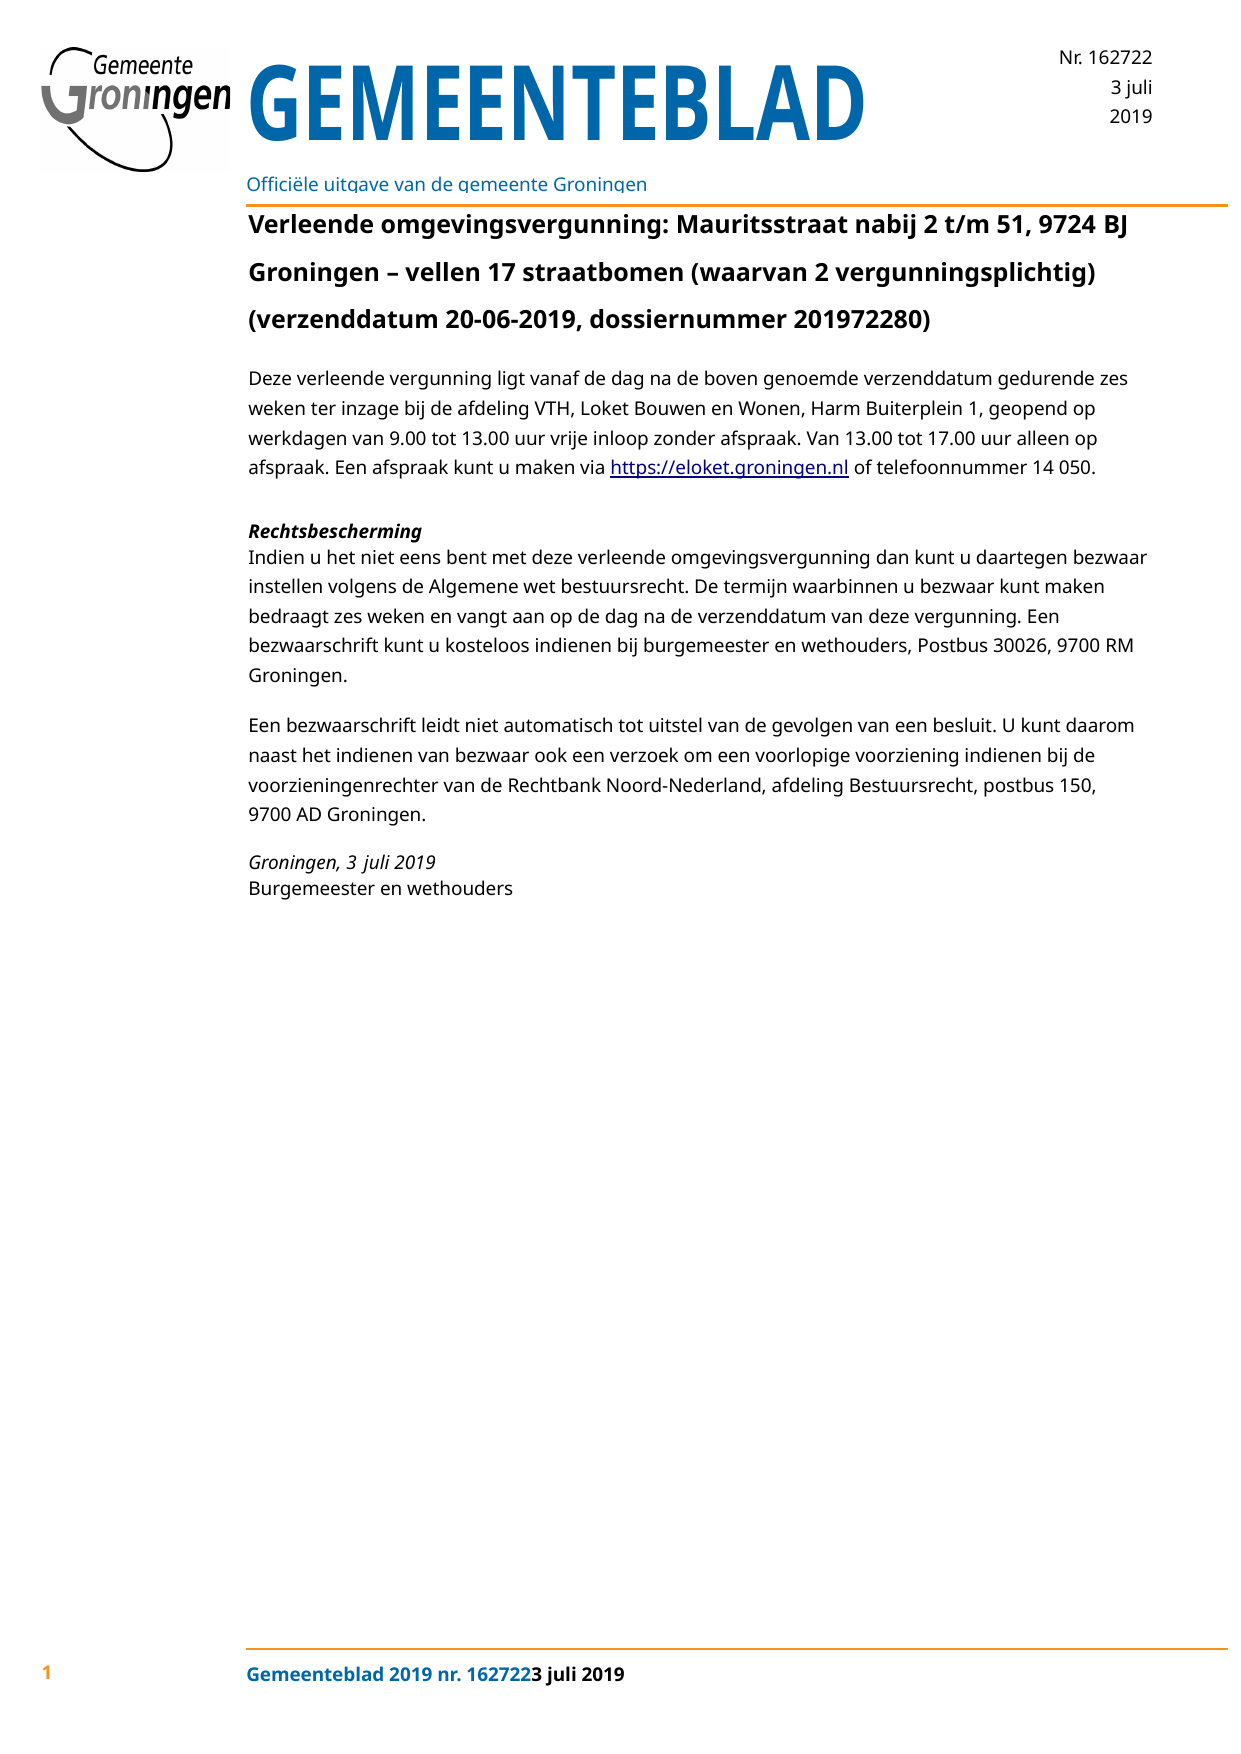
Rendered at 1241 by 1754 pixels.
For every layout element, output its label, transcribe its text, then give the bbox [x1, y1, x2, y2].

text Burgemeester en wethouders [248, 875, 1152, 901]
picture [41, 47, 231, 172]
text Groningen, 3 juli 2019 [248, 849, 1152, 875]
text Indien u het niet eens bent met deze verleende omgevingsvergunning dan kunt u daartegen bezwaar instellen volgens de Algemene wet bestuursrecht. De termijn waarbinnen u bezwaar kunt maken bedraagt zes weken en vangt aan op de dag na de verzenddatum van deze vergunning. Een bezwaarschrift kunt u kosteloos indienen bij burgemeester en wethouders, Postbus 30026, 9700 RM Groningen. [248, 544, 1152, 688]
text Een bezwaarschrift leidt niet automatisch tot uitstel van de gevolgen van een besluit. U kunt daarom naast het indienen van bezwaar ook een verzoek om een voorlopige voorziening indienen bij de voorzieningenrechter van de Rechtbank Noord-Nederland, afdeling Bestuursrecht, postbus 150, 9700 AD Groningen. [248, 713, 1152, 827]
text Verleende omgevingsvergunning: Mauritsstraat nabij 2 t/m 51, 9724 BJ Groningen – vellen 17 straatbomen (waarvan 2 vergunningsplichtig) (verzenddatum 20-06-2019, dossiernummer 201972280) [248, 207, 1152, 336]
text Deze verleende vergunning ligt vanaf de dag na de boven genoemde verzenddatum gedurende zes weken ter inzage bij de afdeling VTH, Loket Bouwen en Wonen, Harm Buiterplein 1, geopend op werkdagen van 9.00 tot 13.00 uur vrije inloop zonder afspraak. Van 13.00 tot 17.00 uur alleen op afspraak. Een afspraak kunt u maken via https://eloket.groningen.nl of telefoonnummer 14 050. [248, 366, 1152, 480]
text Rechtsbescherming [248, 518, 1152, 544]
